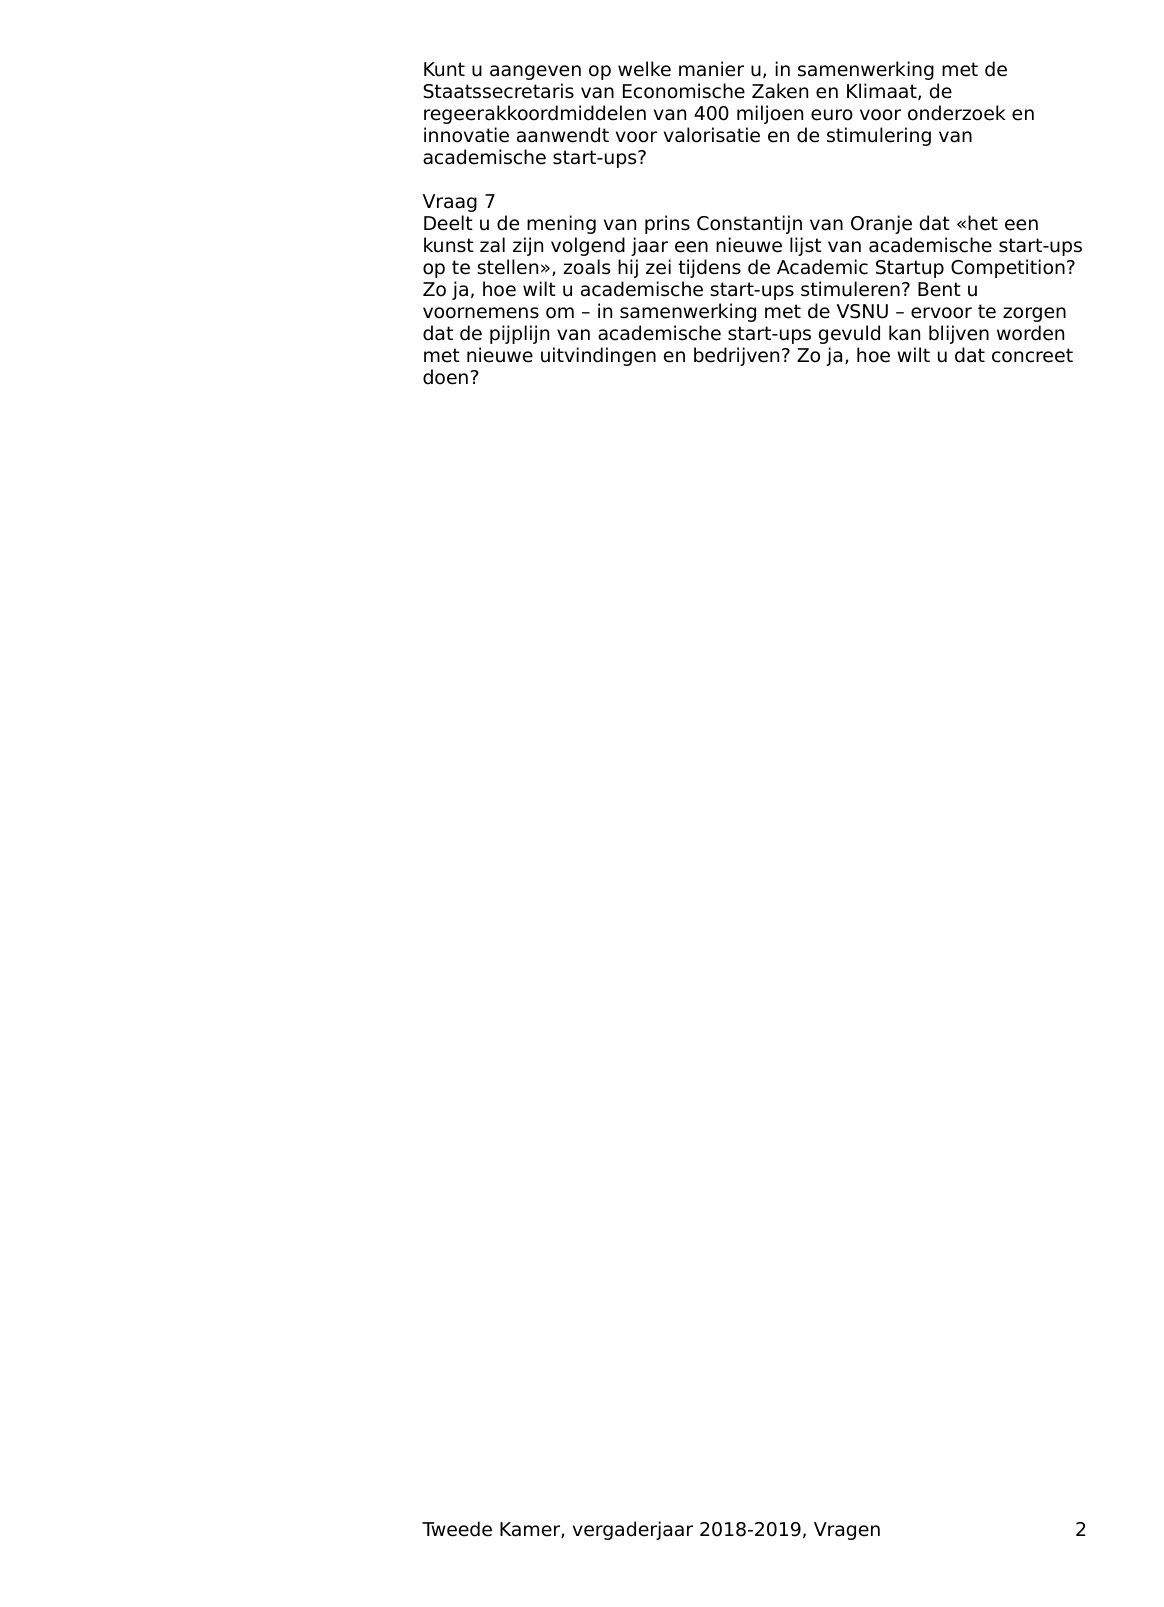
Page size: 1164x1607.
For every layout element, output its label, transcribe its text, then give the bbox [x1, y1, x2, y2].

text Vraag 7 [422, 191, 1087, 213]
text Deelt u de mening van prins Constantijn van Oranje dat «het een kunst zal zijn volgend jaar een nieuwe lijst van academische start-ups op te stellen», zoals hij zei tijdens de Academic Startup Competition? Zo ja, hoe wilt u academische start-ups stimuleren? Bent u voornemens om – in samenwerking met de VSNU – ervoor te zorgen dat de pijplijn van academische start-ups gevuld kan blijven worden met nieuwe uitvindingen en bedrijven? Zo ja, hoe wilt u dat concreet doen? [422, 213, 1087, 389]
text Kunt u aangeven op welke manier u, in samenwerking met de Staatssecretaris van Economische Zaken en Klimaat, de regeerakkoordmiddelen van 400 miljoen euro voor onderzoek en innovatie aanwendt voor valorisatie en de stimulering van academische start-ups? [422, 59, 1087, 169]
